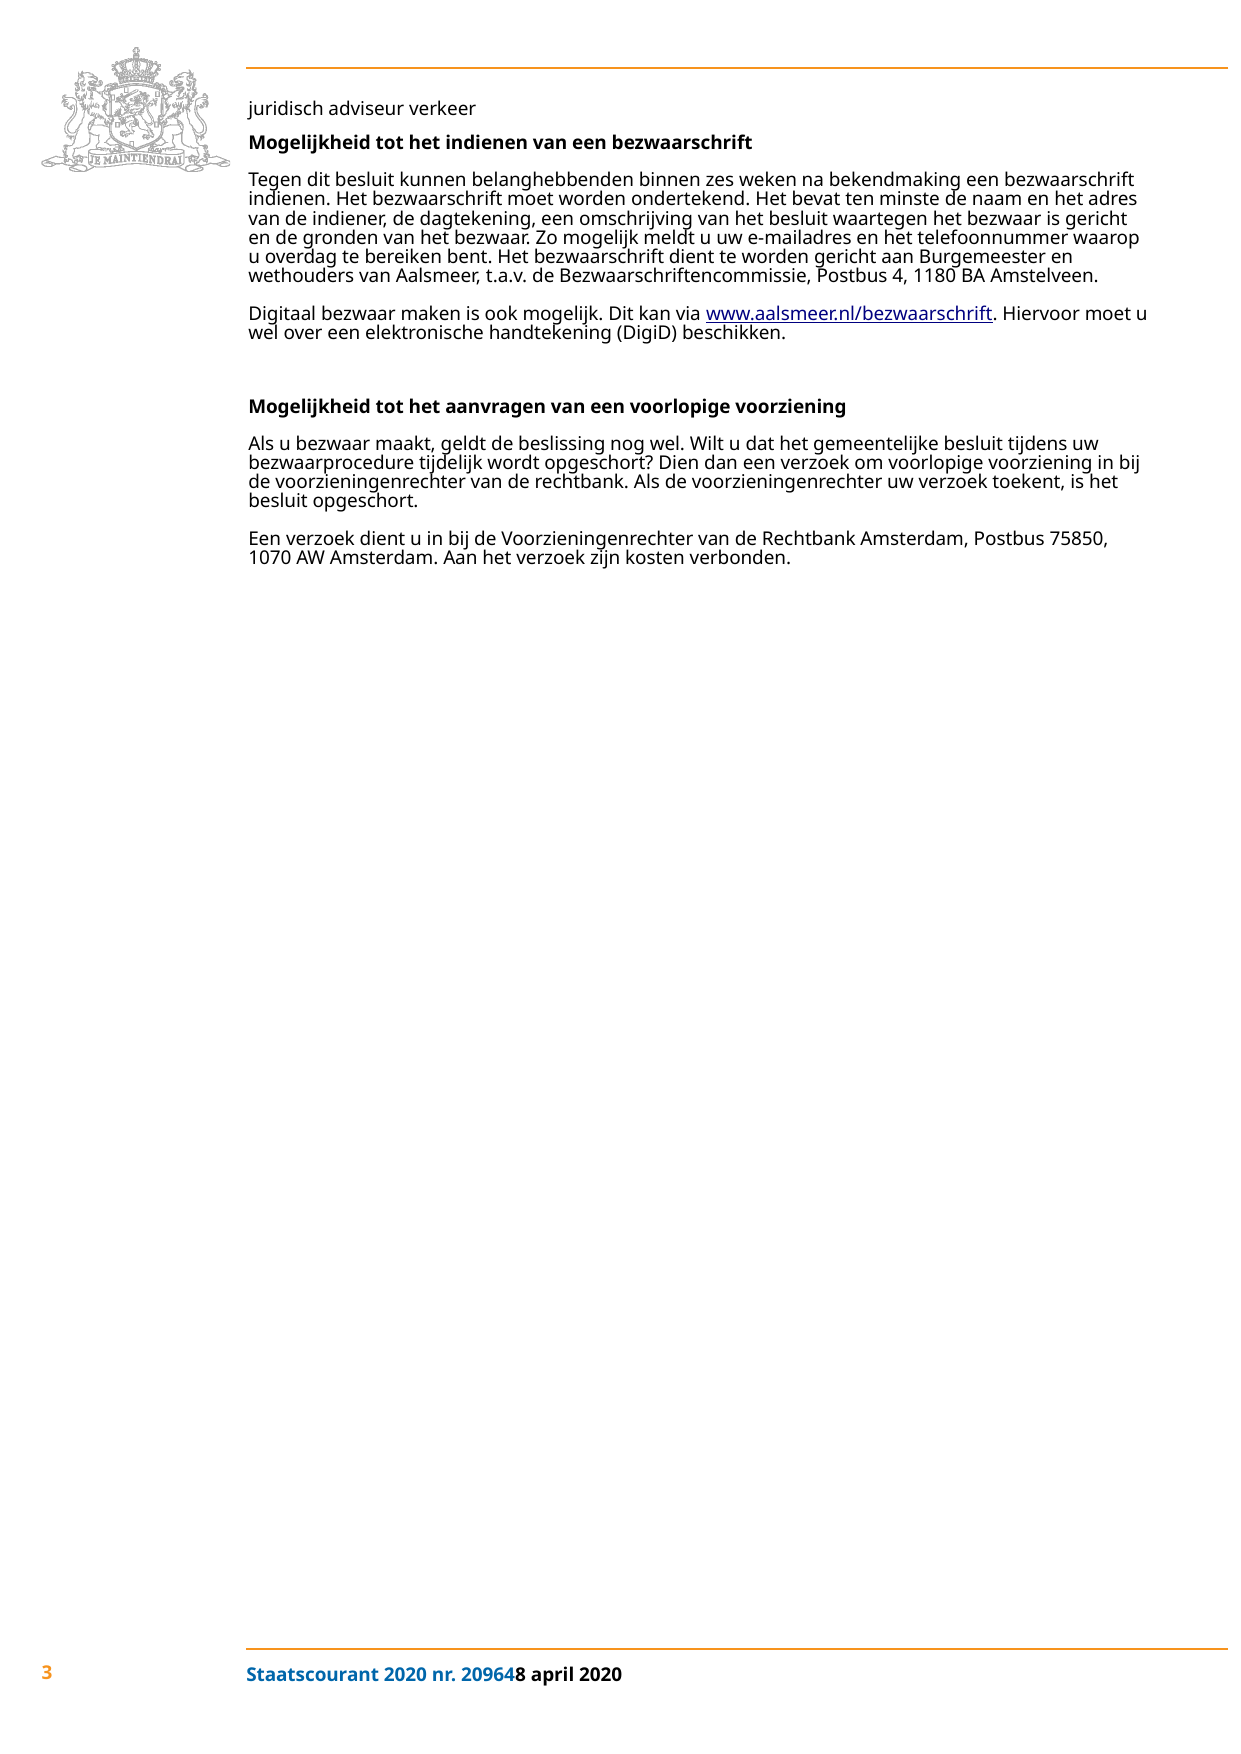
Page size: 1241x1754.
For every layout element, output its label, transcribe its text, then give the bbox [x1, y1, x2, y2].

text juridisch adviseur verkeer [248, 95, 1152, 121]
text Digitaal bezwaar maken is ook mogelijk. Dit kan via www.aalsmeer.nl/bezwaarschrift. Hiervoor moet u wel over een elektronische handtekening (DigiD) beschikken. [248, 304, 1152, 343]
text Mogelijkheid tot het aanvragen van een voorlopige voorziening [248, 398, 1152, 417]
text Als u bezwaar maakt, geldt de beslissing nog wel. Wilt u dat het gemeentelijke besluit tijdens uw bezwaarprocedure tijdelijk wordt opgeschort? Dien dan een verzoek om voorlopige voorziening in bij de voorzieningenrechter van de rechtbank. Als de voorzieningenrechter uw verzoek toekent, is het besluit opgeschort. [248, 435, 1152, 512]
picture [41, 47, 231, 172]
text Een verzoek dient u in bij de Voorzieningenrechter van de Rechtbank Amsterdam, Postbus 75850, 1070 AW Amsterdam. Aan het verzoek zijn kosten verbonden. [248, 529, 1152, 568]
text Mogelijkheid tot het indienen van een bezwaarschrift [248, 134, 1152, 153]
text Tegen dit besluit kunnen belanghebbenden binnen zes weken na bekendmaking een bezwaarschrift indienen. Het bezwaarschrift moet worden ondertekend. Het bevat ten minste de naam en het adres van de indiener, de dagtekening, een omschrijving van het besluit waartegen het bezwaar is gericht en de gronden van het bezwaar. Zo mogelijk meldt u uw e-mailadres en het telefoonnummer waarop u overdag te bereiken bent. Het bezwaarschrift dient te worden gericht aan Burgemeester en wethouders van Aalsmeer, t.a.v. de Bezwaarschriftencommissie, Postbus 4, 1180 BA Amstelveen. [248, 171, 1152, 287]
